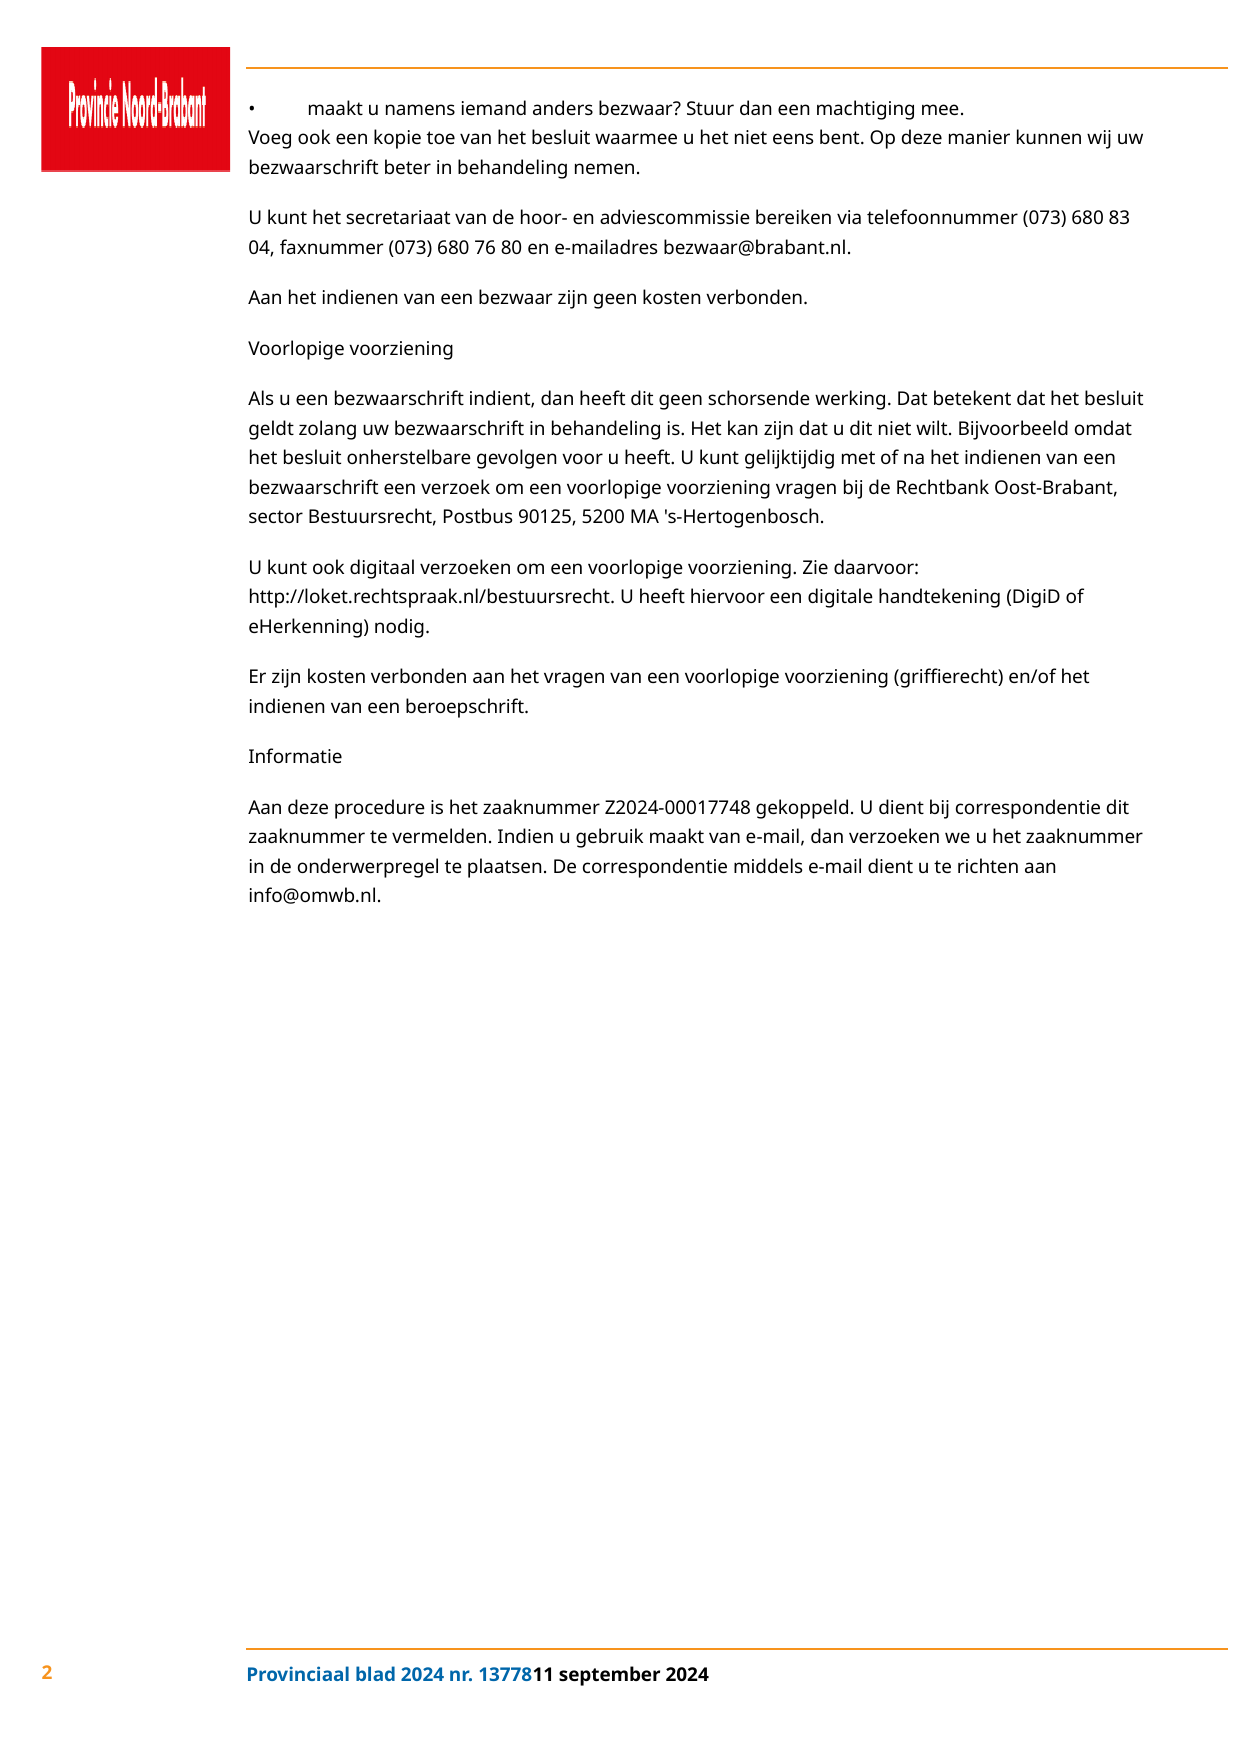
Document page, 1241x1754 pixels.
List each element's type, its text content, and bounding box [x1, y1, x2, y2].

picture [41, 47, 231, 172]
text Voorlopige voorziening [248, 335, 1152, 361]
text U kunt ook digitaal verzoeken om een voorlopige voorziening. Zie daarvoor: http://loket.rechtspraak.nl/bestuursrecht. U heeft hiervoor een digitale handtekening (DigiD of eHerkenning) nodig. [248, 554, 1152, 639]
text Aan het indienen van een bezwaar zijn geen kosten verbonden. [248, 284, 1152, 310]
text Informatie [248, 743, 1152, 769]
list maakt u namens iemand anders bezwaar? Stuur dan een machtiging mee. [248, 95, 1152, 121]
text U kunt het secretariaat van de hoor- en adviescommissie bereiken via telefoonnummer (073) 680 83 04, faxnummer (073) 680 76 80 en e-mailadres bezwaar@brabant.nl. [248, 204, 1152, 260]
text Voeg ook een kopie toe van het besluit waarmee u het niet eens bent. Op deze manier kunnen wij uw bezwaarschrift beter in behandeling nemen. [248, 124, 1152, 180]
text Als u een bezwaarschrift indient, dan heeft dit geen schorsende werking. Dat betekent dat het besluit geldt zolang uw bezwaarschrift in behandeling is. Het kan zijn dat u dit niet wilt. Bijvoorbeeld omdat het besluit onherstelbare gevolgen voor u heeft. U kunt gelijktijdig met of na het indienen van een bezwaarschrift een verzoek om een voorlopige voorziening vragen bij de Rechtbank Oost-Brabant, sector Bestuursrecht, Postbus 90125, 5200 MA 's-Hertogenbosch. [248, 385, 1152, 529]
text Er zijn kosten verbonden aan het vragen van een voorlopige voorziening (griffierecht) en/of het indienen van een beroepschrift. [248, 663, 1152, 719]
text Aan deze procedure is het zaaknummer Z2024-00017748 gekoppeld. U dient bij correspondentie dit zaaknummer te vermelden. Indien u gebruik maakt van e-mail, dan verzoeken we u het zaaknummer in de onderwerpregel te plaatsen. De correspondentie middels e-mail dient u te richten aan info@omwb.nl. [248, 794, 1152, 908]
